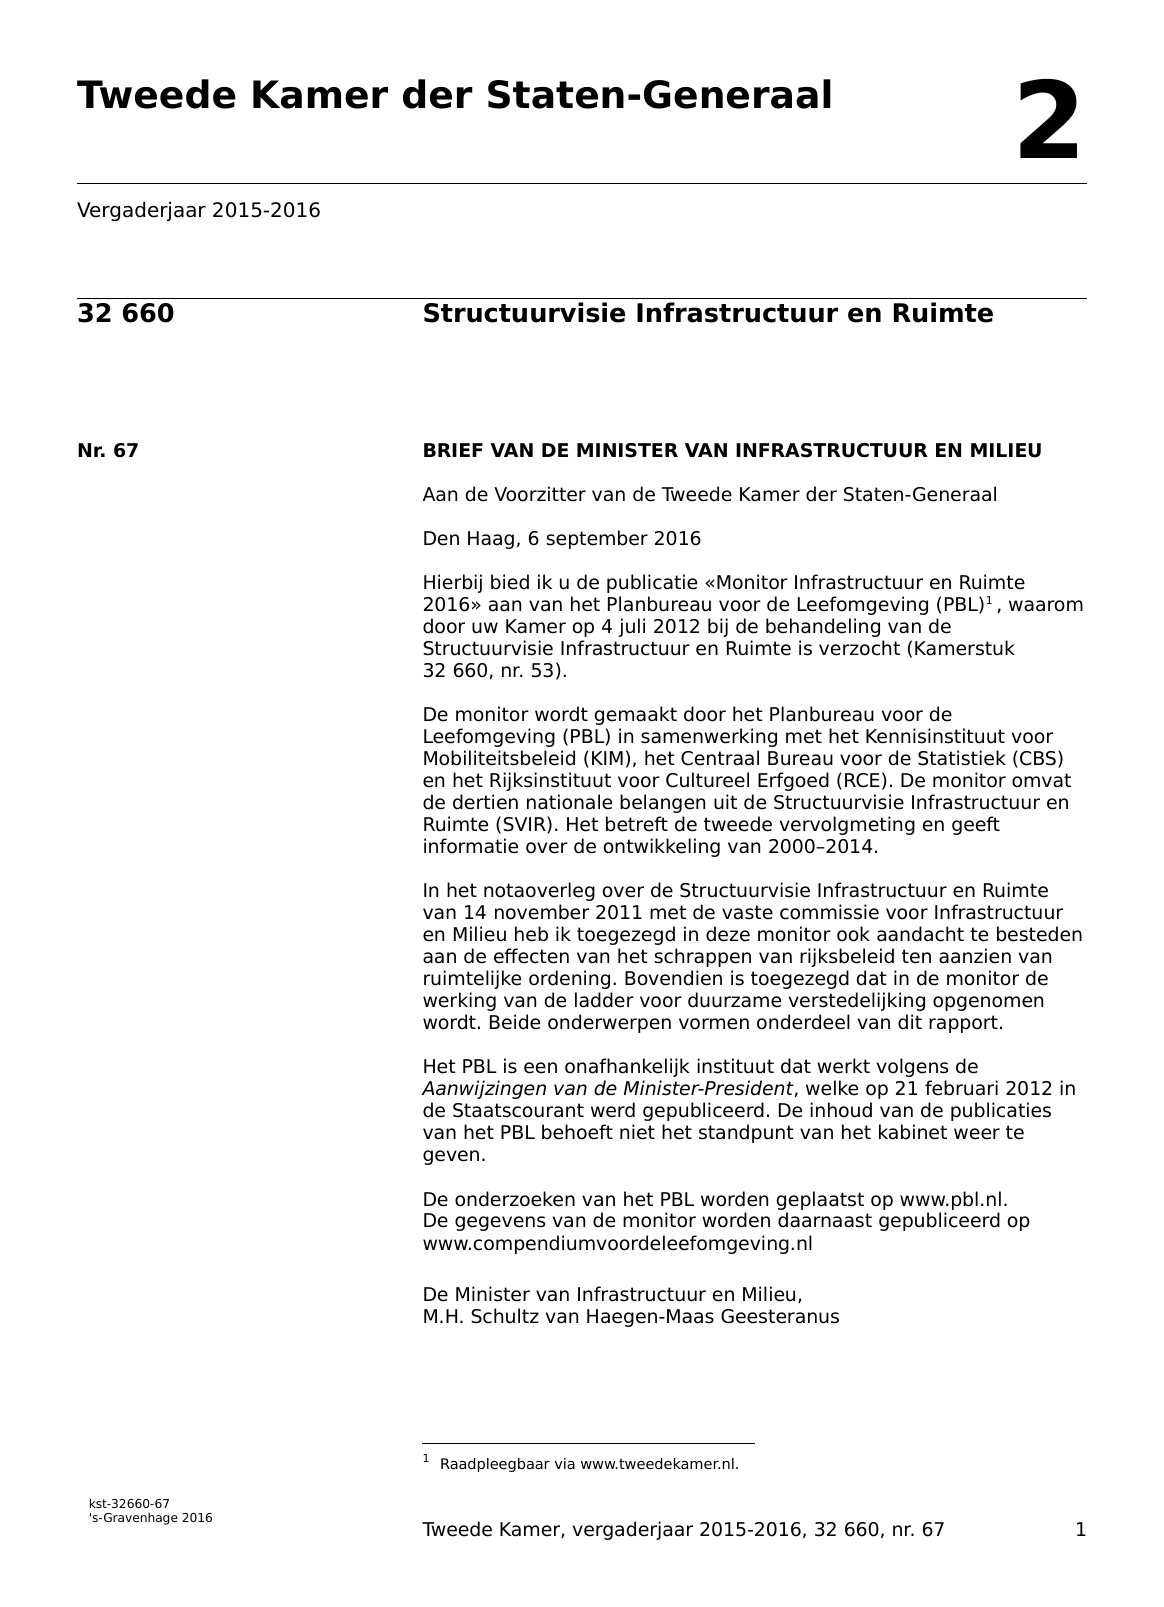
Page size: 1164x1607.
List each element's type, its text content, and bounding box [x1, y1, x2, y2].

text Hierbij bied ik u de publicatie «Monitor Infrastructuur en Ruimte 2016» aan van het Planbureau voor de Leefomgeving (PBL), waarom door uw Kamer op 4 juli 2012 bij de behandeling van de Structuurvisie Infrastructuur en Ruimte is verzocht (Kamerstuk 32 660, nr. 53). [422, 572, 1087, 682]
text In het notaoverleg over de Structuurvisie Infrastructuur en Ruimte van 14 november 2011 met de vaste commissie voor Infrastructuur en Milieu heb ik toegezegd in deze monitor ook aandacht te besteden aan de effecten van het schrappen van rijksbeleid ten aanzien van ruimtelijke ordening. Bovendien is toegezegd dat in de monitor de werking van de ladder voor duurzame verstedelijking opgenomen wordt. Beide onderwerpen vormen onderdeel van dit rapport. [422, 880, 1087, 1034]
text Raadpleegbaar via www.tweedekamer.nl. [422, 1452, 1087, 1474]
text 's-Gravenhage 2016 [88, 1511, 323, 1525]
subtitle Nr. 67 BRIEF VAN DE MINISTER VAN INFRASTRUCTUUR EN MILIEU [77, 440, 1087, 462]
table_header 2 [886, 59, 1087, 183]
text De Minister van Infrastructuur en Milieu, M.H. Schultz van Haegen-Maas Geesteranus [422, 1284, 1087, 1328]
table_cell Vergaderjaar 2015-2016 [77, 184, 1087, 298]
table_header Tweede Kamer der Staten-Generaal [77, 59, 886, 183]
text Aan de Voorzitter van de Tweede Kamer der Staten-Generaal [422, 484, 1087, 506]
text Den Haag, 6 september 2016 [422, 528, 1087, 550]
text De onderzoeken van het PBL worden geplaatst op www.pbl.nl. [422, 1188, 1087, 1210]
text kst-32660-67 [88, 1497, 323, 1511]
text De monitor wordt gemaakt door het Planbureau voor de Leefomgeving (PBL) in samenwerking met het Kennisinstituut voor Mobiliteitsbeleid (KIM), het Centraal Bureau voor de Statistiek (CBS) en het Rijksinstituut voor Cultureel Erfgoed (RCE). De monitor omvat de dertien nationale belangen uit de Structuurvisie Infrastructuur en Ruimte (SVIR). Het betreft de tweede vervolgmeting en geeft informatie over de ontwikkeling van 2000–2014. [422, 704, 1087, 858]
text De gegevens van de monitor worden daarnaast gepubliceerd op www.compendiumvoordeleefomgeving.nl [422, 1210, 1087, 1254]
subtitle 32 660 Structuurvisie Infrastructuur en Ruimte [77, 299, 1087, 329]
text Het PBL is een onafhankelijk instituut dat werkt volgens de Aanwijzingen van de Minister-President, welke op 21 februari 2012 in de Staatscourant werd gepubliceerd. De inhoud van de publicaties van het PBL behoeft niet het standpunt van het kabinet weer te geven. [422, 1056, 1087, 1166]
